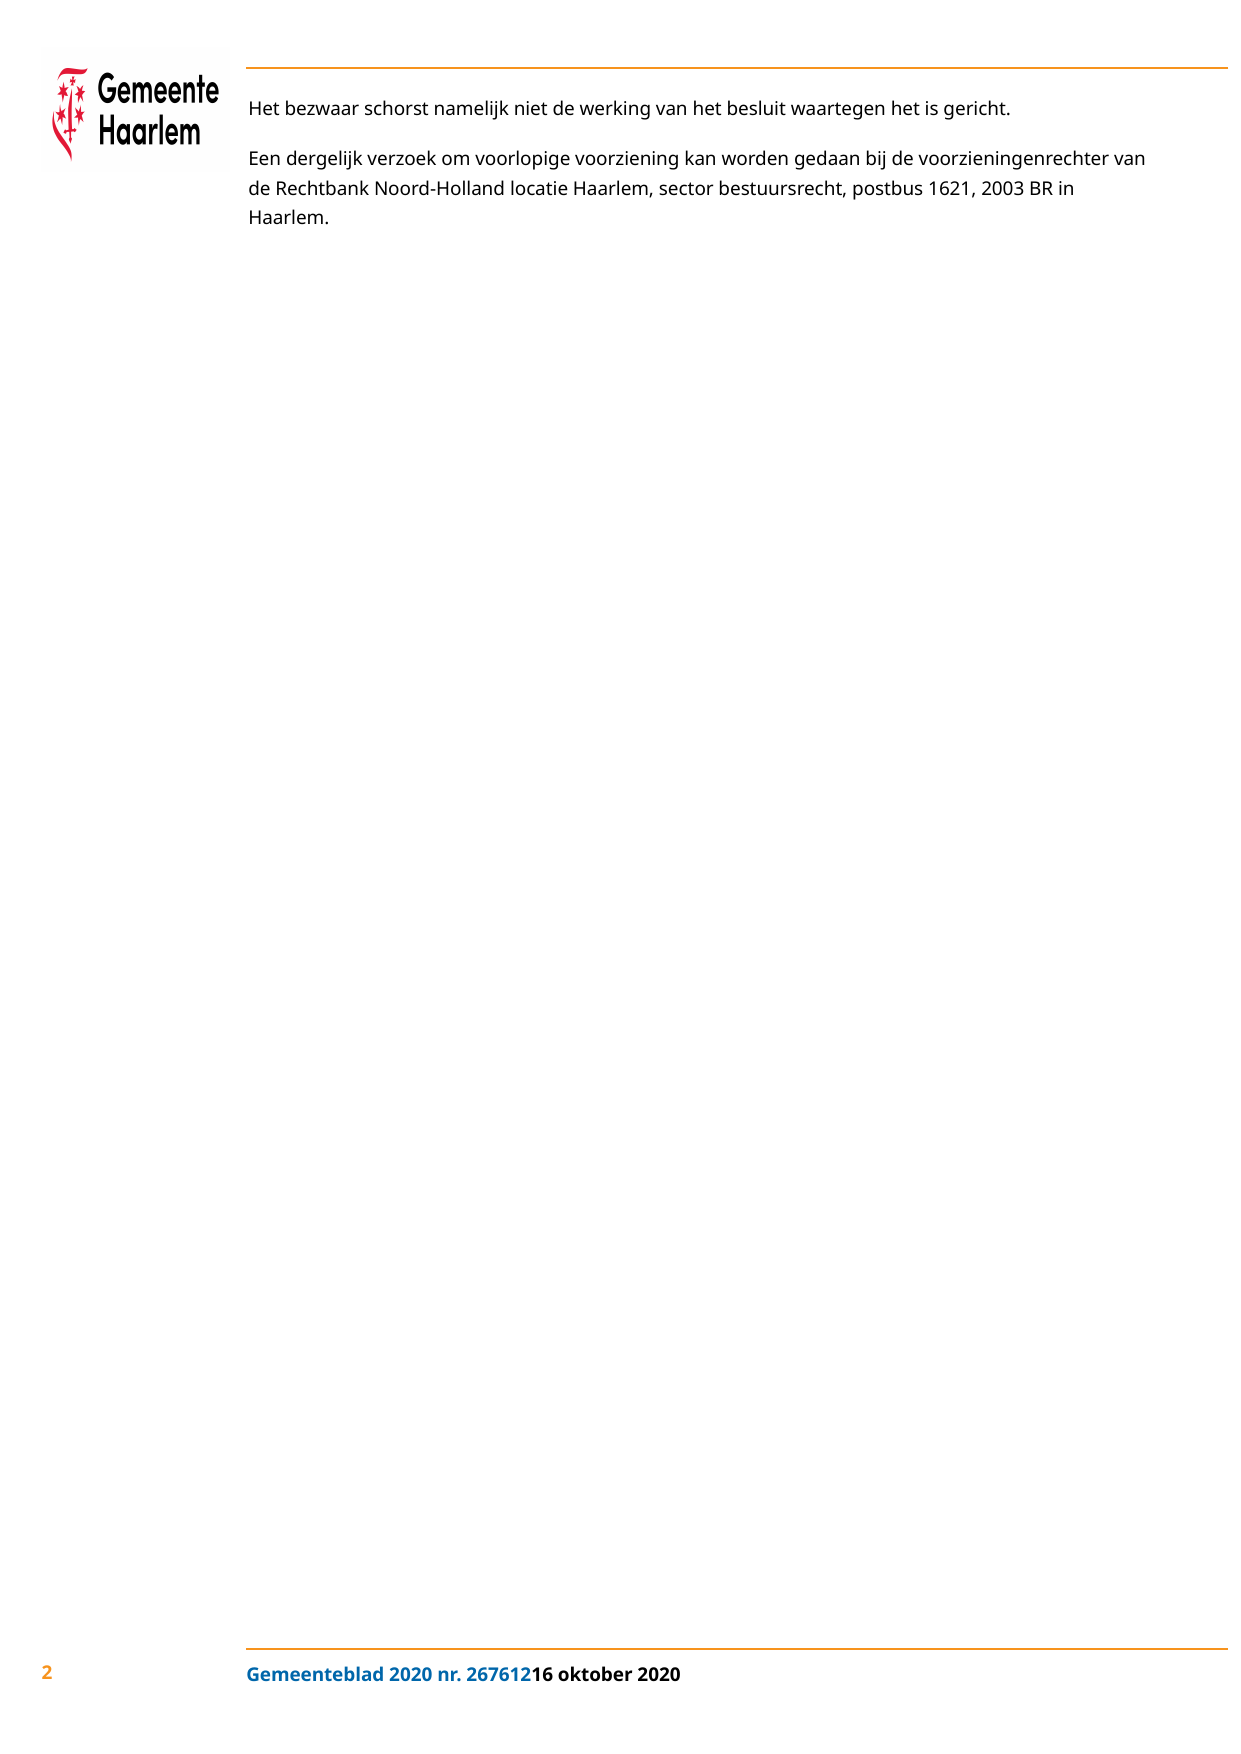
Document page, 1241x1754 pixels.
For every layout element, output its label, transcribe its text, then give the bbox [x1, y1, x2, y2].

picture [41, 47, 231, 172]
text Het bezwaar schorst namelijk niet de werking van het besluit waartegen het is gericht. [248, 95, 1152, 121]
text Een dergelijk verzoek om voorlopige voorziening kan worden gedaan bij de voorzieningenrechter van de Rechtbank Noord-Holland locatie Haarlem, sector bestuursrecht, postbus 1621, 2003 BR in Haarlem. [248, 145, 1152, 230]
